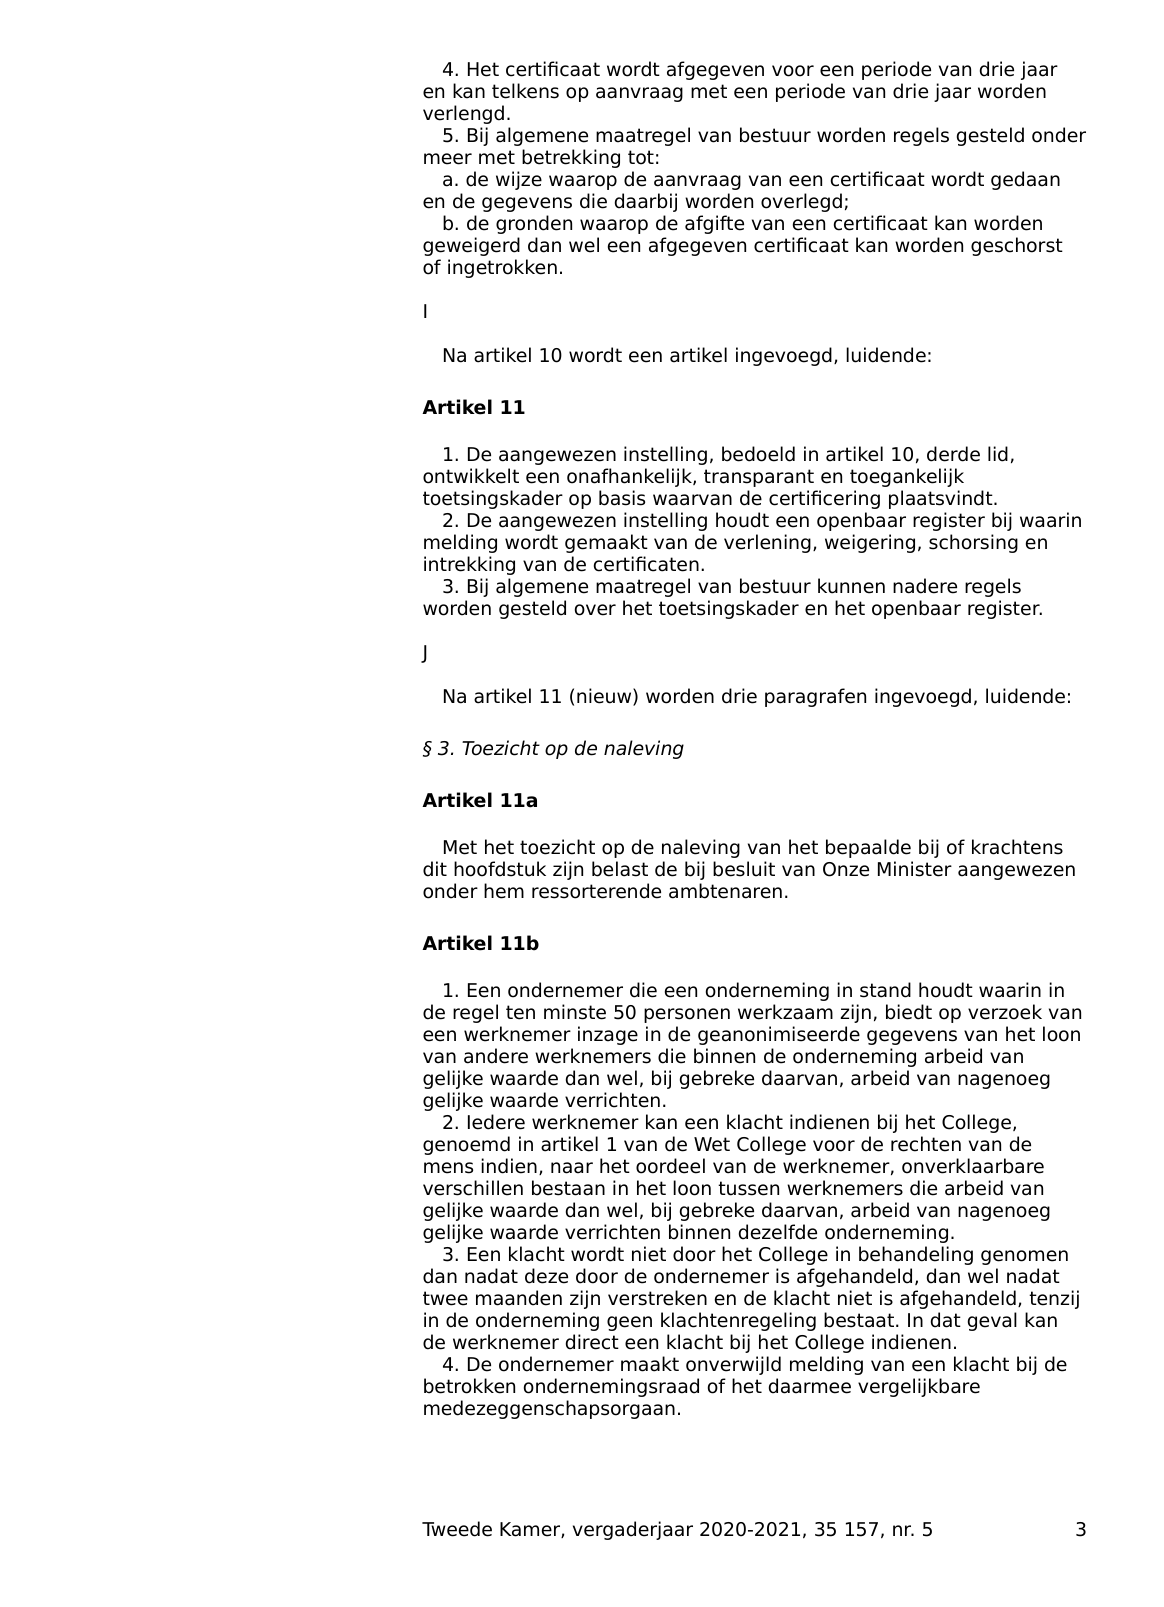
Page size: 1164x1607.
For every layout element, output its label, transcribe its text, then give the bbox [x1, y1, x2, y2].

text 3. Een klacht wordt niet door het College in behandeling genomen dan nadat deze door de ondernemer is afgehandeld, dan wel nadat twee maanden zijn verstreken en de klacht niet is afgehandeld, tenzij in de onderneming geen klachtenregeling bestaat. In dat geval kan de werknemer direct een klacht bij het College indienen. [422, 1244, 1087, 1354]
text Na artikel 10 wordt een artikel ingevoegd, luidende: [422, 345, 1087, 367]
text b. de gronden waarop de afgifte van een certificaat kan worden geweigerd dan wel een afgegeven certificaat kan worden geschorst of ingetrokken. [422, 213, 1087, 279]
text 4. De ondernemer maakt onverwijld melding van een klacht bij de betrokken ondernemingsraad of het daarmee vergelijkbare medezeggenschapsorgaan. [422, 1354, 1087, 1420]
text 3. Bij algemene maatregel van bestuur kunnen nadere regels worden gesteld over het toetsingskader en het openbaar register. [422, 576, 1087, 620]
text Met het toezicht op de naleving van het bepaalde bij of krachtens dit hoofdstuk zijn belast de bij besluit van Onze Minister aangewezen onder hem ressorterende ambtenaren. [422, 837, 1087, 903]
subtitle Artikel 11 [422, 397, 1087, 419]
text Na artikel 11 (nieuw) worden drie paragrafen ingevoegd, luidende: [422, 686, 1087, 708]
text 1. De aangewezen instelling, bedoeld in artikel 10, derde lid, ontwikkelt een onafhankelijk, transparant en toegankelijk toetsingskader op basis waarvan de certificering plaatsvindt. [422, 444, 1087, 510]
text 4. Het certificaat wordt afgegeven voor een periode van drie jaar en kan telkens op aanvraag met een periode van drie jaar worden verlengd. [422, 59, 1087, 125]
subtitle § 3. Toezicht op de naleving [422, 738, 1087, 760]
text a. de wijze waarop de aanvraag van een certificaat wordt gedaan en de gegevens die daarbij worden overlegd; [422, 169, 1087, 213]
subtitle Artikel 11a [422, 790, 1087, 812]
text 1. Een ondernemer die een onderneming in stand houdt waarin in de regel ten minste 50 personen werkzaam zijn, biedt op verzoek van een werknemer inzage in de geanonimiseerde gegevens van het loon van andere werknemers die binnen de onderneming arbeid van gelijke waarde dan wel, bij gebreke daarvan, arbeid van nagenoeg gelijke waarde verrichten. [422, 980, 1087, 1112]
text 2. De aangewezen instelling houdt een openbaar register bij waarin melding wordt gemaakt van de verlening, weigering, schorsing en intrekking van de certificaten. [422, 510, 1087, 576]
text I [422, 301, 1087, 323]
text 5. Bij algemene maatregel van bestuur worden regels gesteld onder meer met betrekking tot: [422, 125, 1087, 169]
text 2. Iedere werknemer kan een klacht indienen bij het College, genoemd in artikel 1 van de Wet College voor de rechten van de mens indien, naar het oordeel van de werknemer, onverklaarbare verschillen bestaan in het loon tussen werknemers die arbeid van gelijke waarde dan wel, bij gebreke daarvan, arbeid van nagenoeg gelijke waarde verrichten binnen dezelfde onderneming. [422, 1112, 1087, 1244]
text J [422, 642, 1087, 664]
subtitle Artikel 11b [422, 933, 1087, 955]
